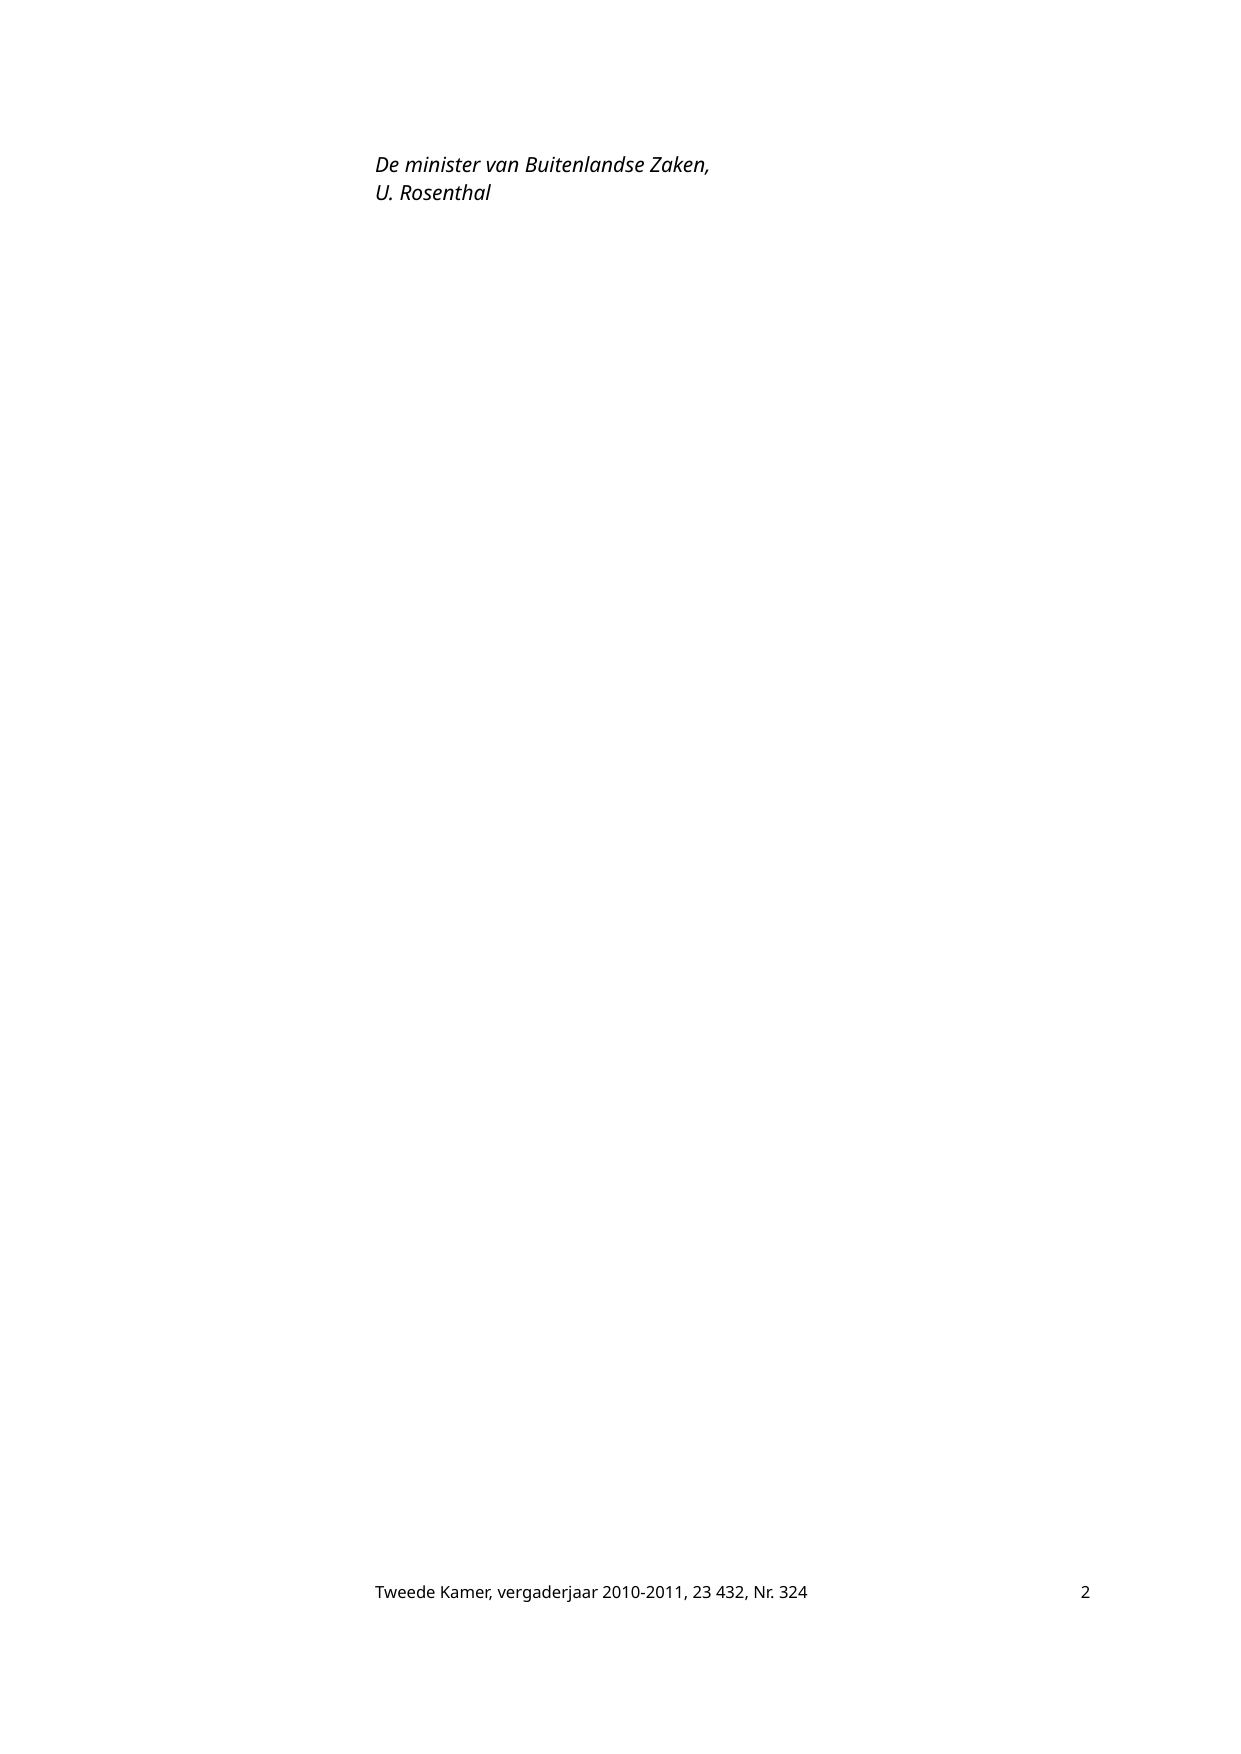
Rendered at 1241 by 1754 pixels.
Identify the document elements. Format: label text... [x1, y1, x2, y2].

text U. Rosenthal [375, 178, 1090, 207]
text De minister van Buitenlandse Zaken, [375, 150, 1090, 178]
